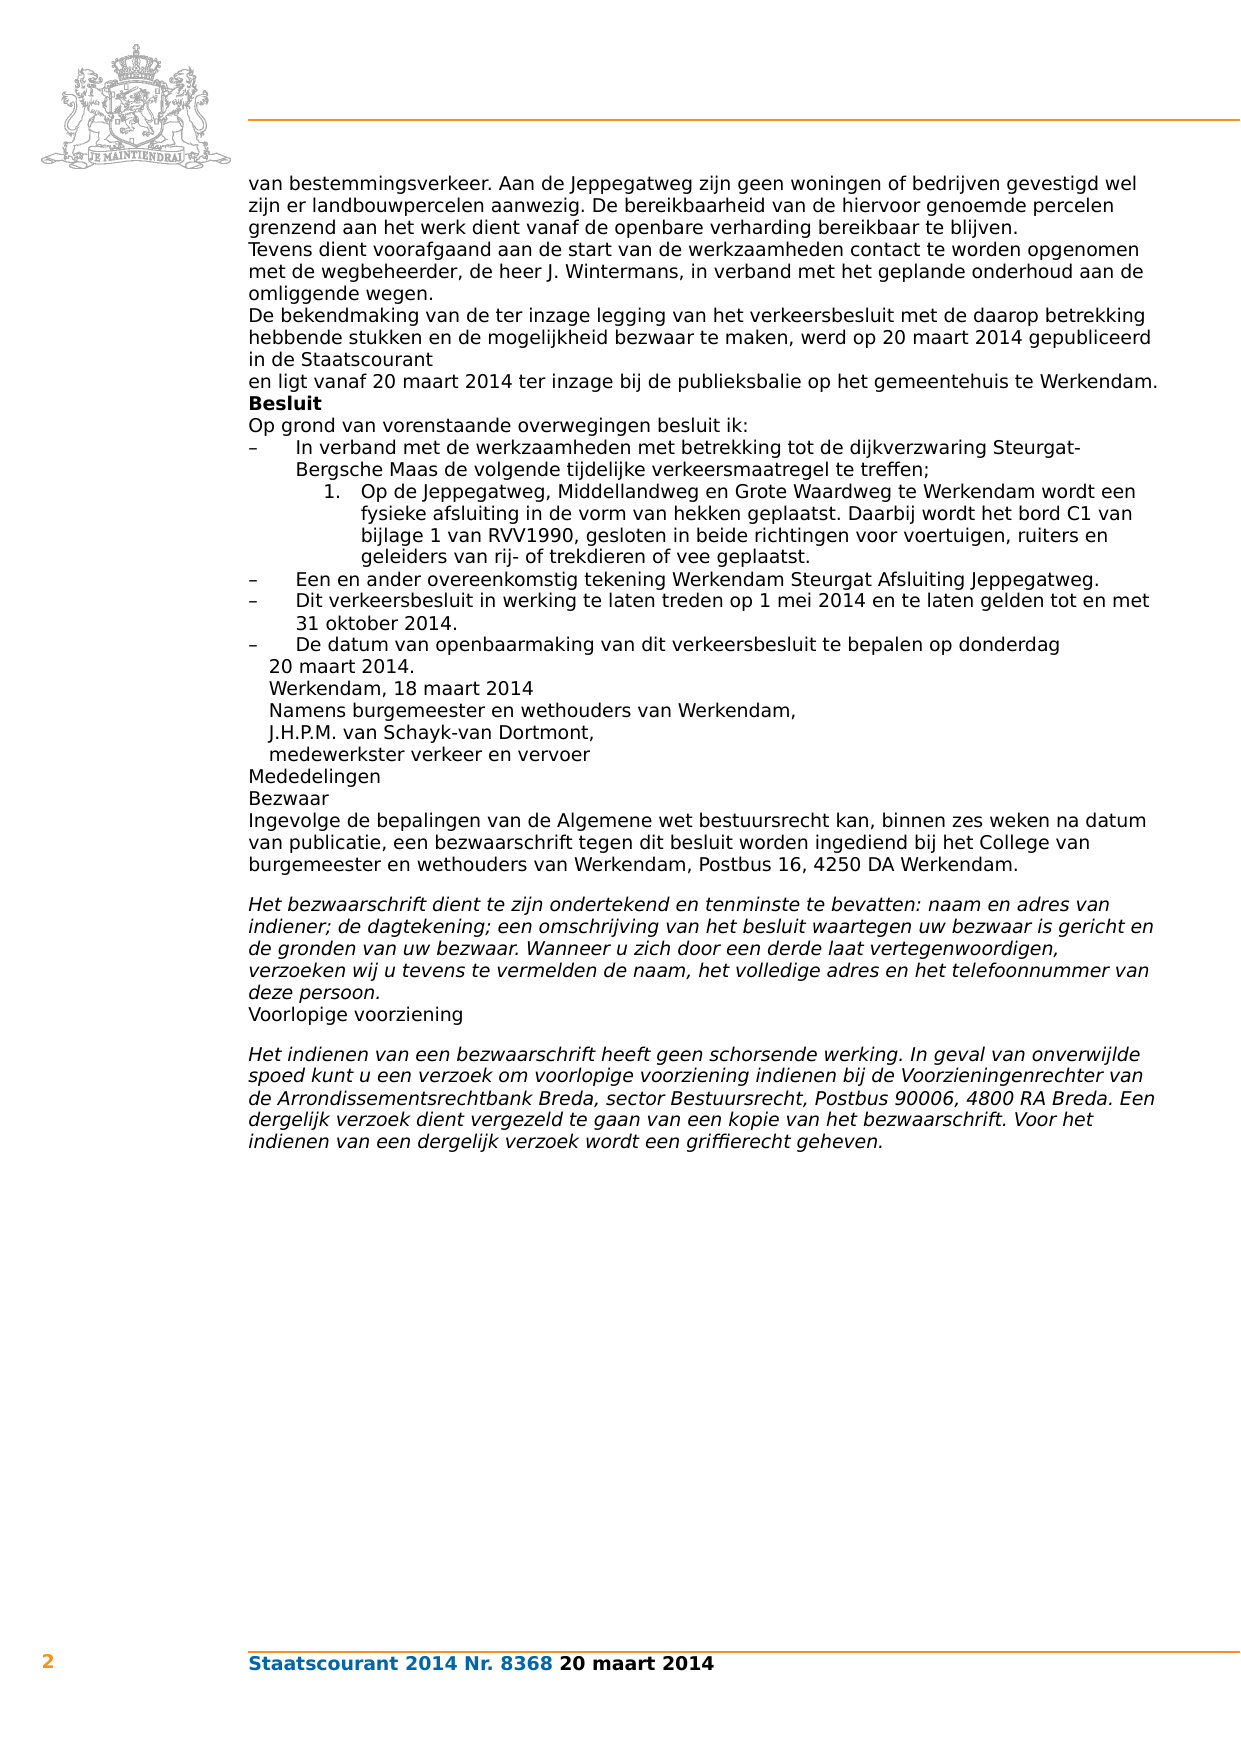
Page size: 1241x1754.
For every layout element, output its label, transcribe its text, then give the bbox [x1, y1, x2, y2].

text Namens burgemeester en wethouders van Werkendam, [248, 700, 1163, 722]
text medewerkster verkeer en vervoer [248, 744, 1163, 766]
text en ligt vanaf 20 maart 2014 ter inzage bij de publieksbalie op het gemeentehuis te Werkendam. [248, 371, 1163, 393]
text Werkendam, 18 maart 2014 [248, 678, 1163, 700]
text Tevens dient voorafgaand aan de start van de werkzaamheden contact te worden opgenomen met de wegbeheerder, de heer J. Wintermans, in verband met het geplande onderhoud aan de omliggende wegen. [248, 239, 1163, 305]
picture [41, 44, 231, 169]
list De datum van openbaarmaking van dit verkeersbesluit te bepalen op donderdag [248, 634, 1163, 656]
subtitle Voorlopige voorziening [248, 1004, 1163, 1026]
text De bekendmaking van de ter inzage legging van het verkeersbesluit met de daarop betrekking hebbende stukken en de mogelijkheid bezwaar te maken, werd op 20 maart 2014 gepubliceerd in de Staatscourant [248, 305, 1163, 371]
text Besluit [248, 393, 1163, 414]
subtitle Mededelingen [248, 766, 1163, 788]
subtitle Bezwaar [248, 788, 1163, 810]
list Dit verkeersbesluit in werking te laten treden op 1 mei 2014 en te laten gelden tot en met 31 oktober 2014. [248, 590, 1163, 634]
subtitle Het bezwaarschrift dient te zijn ondertekend en tenminste te bevatten: naam en adres van indiener; de dagtekening; een omschrijving van het besluit waartegen uw bezwaar is gericht en de gronden van uw bezwaar. Wanneer u zich door een derde laat vertegenwoordigen, verzoeken wij u tevens te vermelden de naam, het volledige adres en het telefoonnummer van deze persoon. [248, 894, 1163, 1004]
text Ingevolge de bepalingen van de Algemene wet bestuursrecht kan, binnen zes weken na datum van publicatie, een bezwaarschrift tegen dit besluit worden ingediend bij het College van burgemeester en wethouders van Werkendam, Postbus 16, 4250 DA Werkendam. [248, 810, 1163, 876]
list Op de Jeppegatweg, Middellandweg en Grote Waardweg te Werkendam wordt een fysieke afsluiting in de vorm van hekken geplaatst. Daarbij wordt het bord C1 van bijlage 1 van RVV1990, gesloten in beide richtingen voor voertuigen, ruiters en geleiders van rij- of trekdieren of vee geplaatst. [323, 481, 1163, 568]
subtitle Het indienen van een bezwaarschrift heeft geen schorsende werking. In geval van onverwijlde spoed kunt u een verzoek om voorlopige voorziening indienen bij de Voorzieningenrechter van de Arrondissementsrechtbank Breda, sector Bestuursrecht, Postbus 90006, 4800 RA Breda. Een dergelijk verzoek dient vergezeld te gaan van een kopie van het bezwaarschrift. Voor het indienen van een dergelijk verzoek wordt een griffierecht geheven. [248, 1043, 1163, 1153]
text 20 maart 2014. [248, 656, 1163, 678]
list Een en ander overeenkomstig tekening Werkendam Steurgat Afsluiting Jeppegatweg. [248, 568, 1163, 590]
text J.H.P.M. van Schayk-van Dortmont, [248, 722, 1163, 744]
text van bestemmingsverkeer. Aan de Jeppegatweg zijn geen woningen of bedrijven gevestigd wel zijn er landbouwpercelen aanwezig. De bereikbaarheid van de hiervoor genoemde percelen grenzend aan het werk dient vanaf de openbare verharding bereikbaar te blijven. [248, 173, 1163, 239]
list In verband met de werkzaamheden met betrekking tot de dijkverzwaring Steurgat-Bergsche Maas de volgende tijdelijke verkeersmaatregel te treffen; [248, 437, 1163, 481]
text Op grond van vorenstaande overwegingen besluit ik: [248, 414, 1163, 437]
